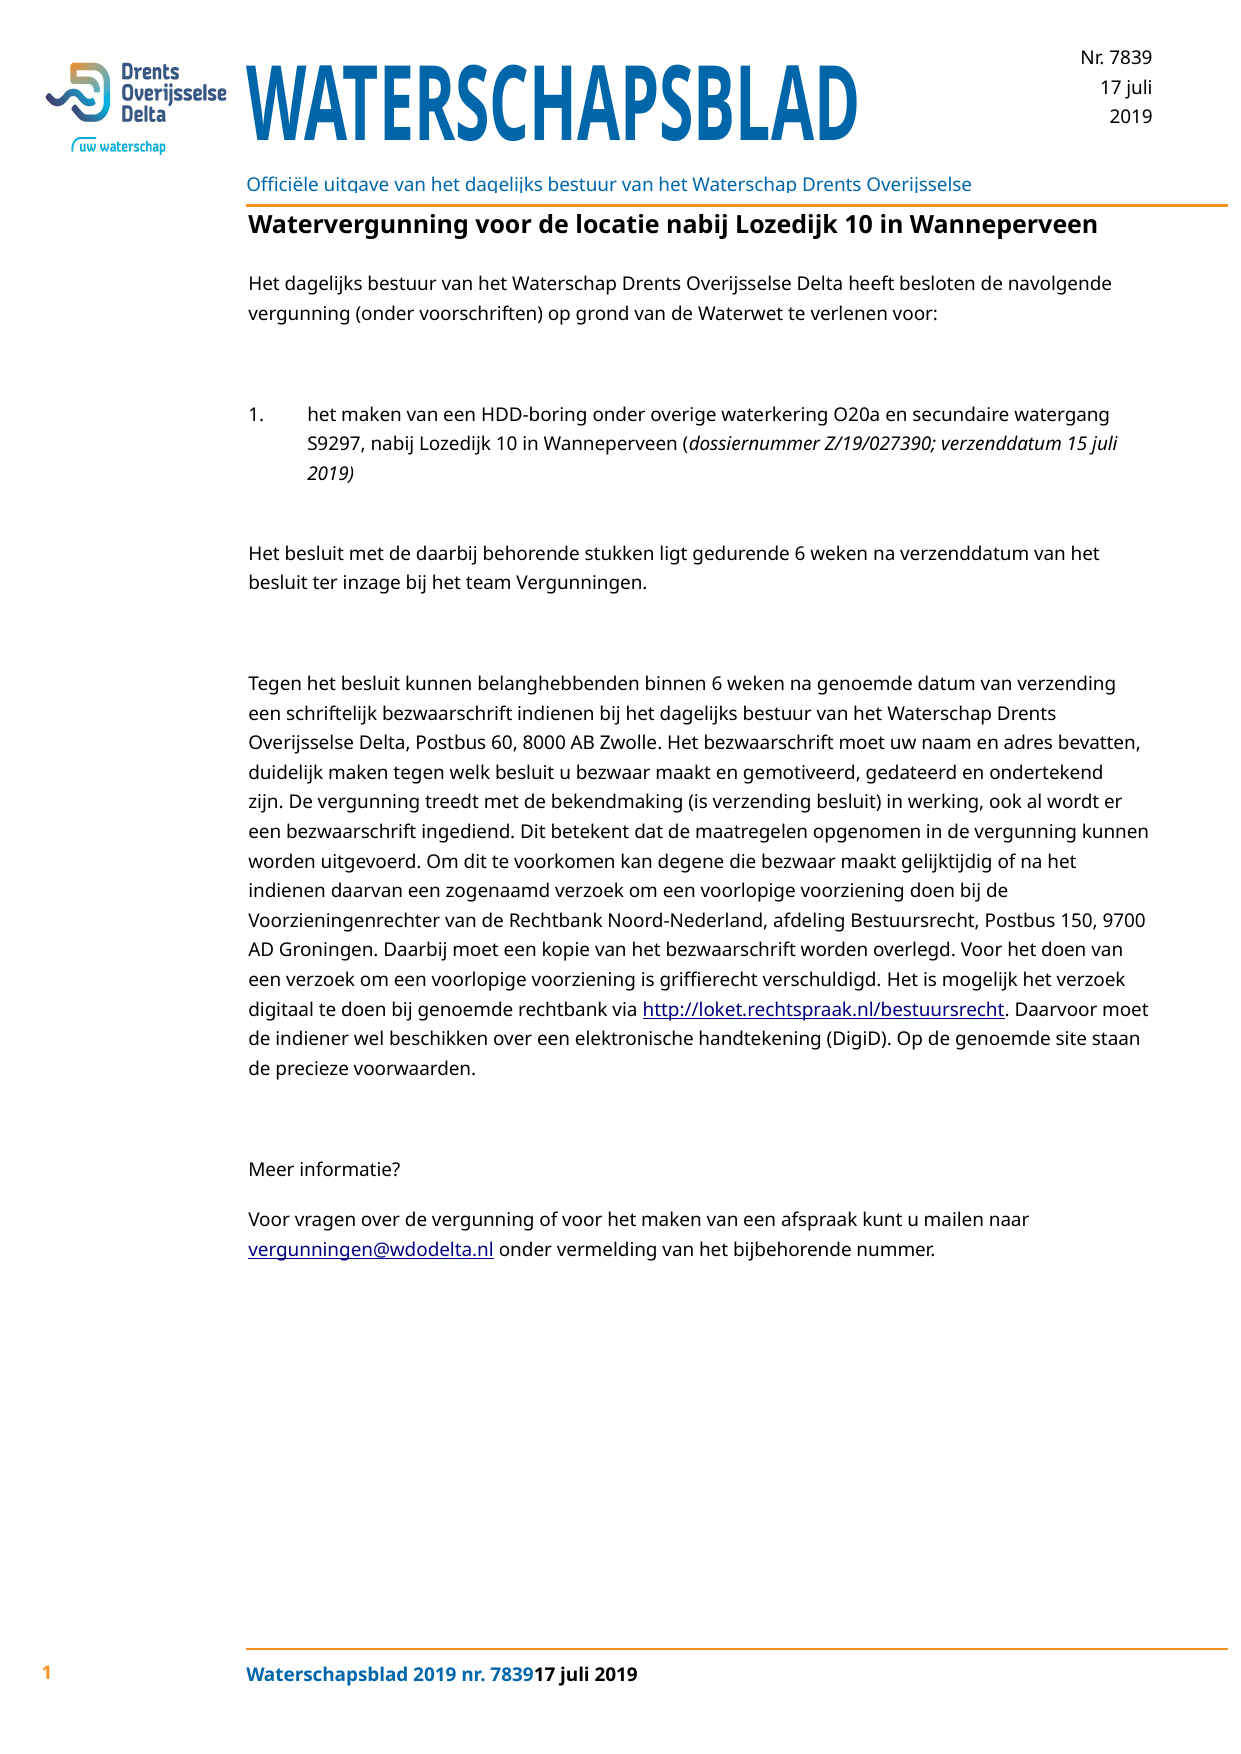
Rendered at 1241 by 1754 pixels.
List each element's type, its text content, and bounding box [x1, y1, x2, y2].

text Tegen het besluit kunnen belanghebbenden binnen 6 weken na genoemde datum van verzending een schriftelijk bezwaarschrift indienen bij het dagelijks bestuur van het Waterschap Drents Overijsselse Delta, Postbus 60, 8000 AB Zwolle. Het bezwaarschrift moet uw naam en adres bevatten, duidelijk maken tegen welk besluit u bezwaar maakt en gemotiveerd, gedateerd en ondertekend zijn. De vergunning treedt met de bekendmaking (is verzending besluit) in werking, ook al wordt er een bezwaarschrift ingediend. Dit betekent dat de maatregelen opgenomen in de vergunning kunnen worden uitgevoerd. Om dit te voorkomen kan degene die bezwaar maakt gelijktijdig of na het indienen daarvan een zogenaamd verzoek om een voorlopige voorziening doen bij de Voorzieningenrechter van de Rechtbank Noord-Nederland, afdeling Bestuursrecht, Postbus 150, 9700 AD Groningen. Daarbij moet een kopie van het bezwaarschrift worden overlegd. Voor het doen van een verzoek om een voorlopige voorziening is griffierecht verschuldigd. Het is mogelijk het verzoek digitaal te doen bij genoemde rechtbank via http://loket.rechtspraak.nl/bestuursrecht. Daarvoor moet de indiener wel beschikken over een elektronische handtekening (DigiD). Op de genoemde site staan de precieze voorwaarden. [248, 670, 1152, 1081]
text Voor vragen over de vergunning of voor het maken van een afspraak kunt u mailen naar vergunningen@wdodelta.nl onder vermelding van het bijbehorende nummer. [248, 1206, 1152, 1261]
text Watervergunning voor de locatie nabij Lozedijk 10 in Wanneperveen [248, 207, 1152, 241]
text Het dagelijks bestuur van het Waterschap Drents Overijsselse Delta heeft besloten de navolgende vergunning (onder voorschriften) op grond van de Waterwet te verlenen voor: [248, 270, 1152, 326]
list het maken van een HDD-boring onder overige waterkering O20a en secundaire watergang S9297, nabij Lozedijk 10 in Wanneperveen (dossiernummer Z/19/027390; verzenddatum 15 juli 2019) [248, 401, 1152, 486]
text Meer informatie? [248, 1156, 1152, 1181]
text Het besluit met de daarbij behorende stukken ligt gedurende 6 weken na verzenddatum van het besluit ter inzage bij het team Vergunningen. [248, 540, 1152, 595]
picture [41, 47, 231, 172]
